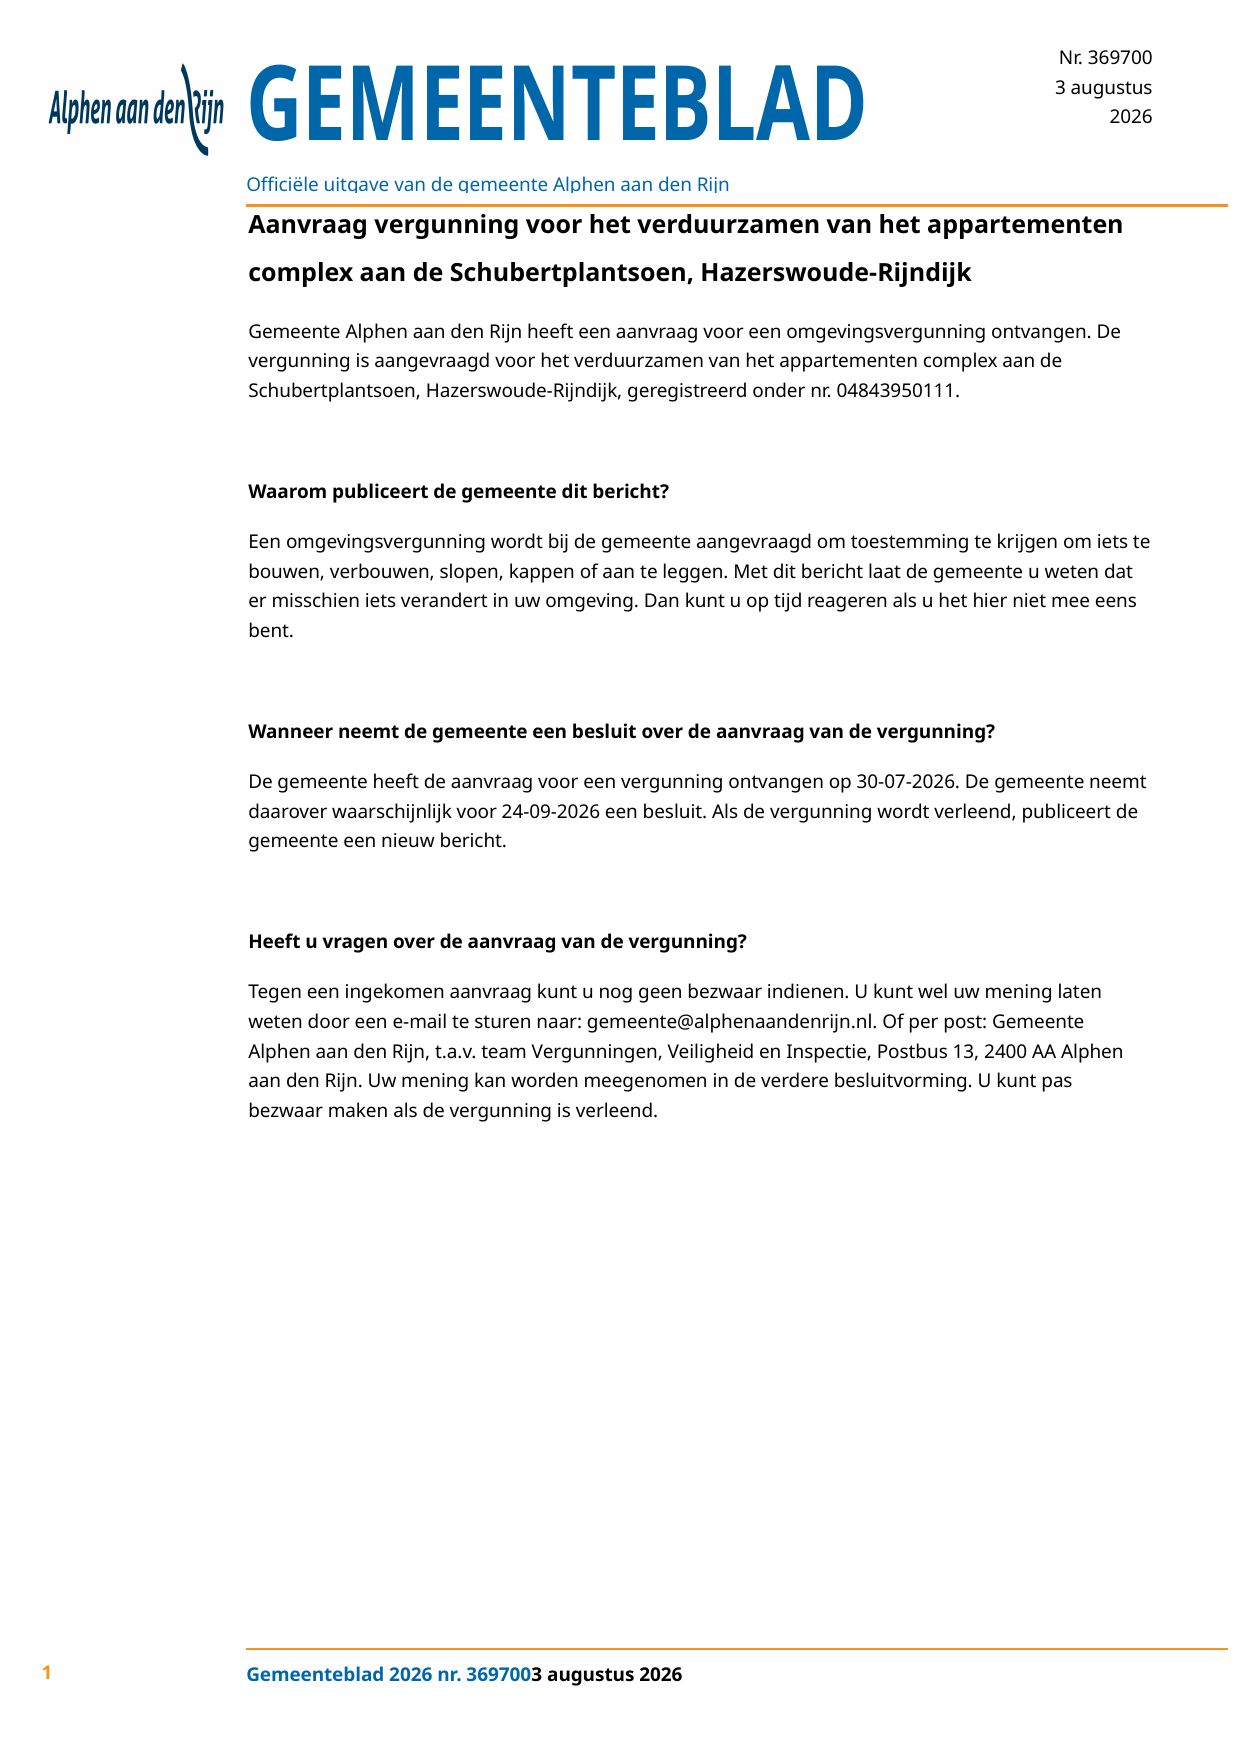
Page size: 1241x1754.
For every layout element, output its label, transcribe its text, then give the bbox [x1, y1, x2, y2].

text Tegen een ingekomen aanvraag kunt u nog geen bezwaar indienen. U kunt wel uw mening laten weten door een e-mail te sturen naar: gemeente@alphenaandenrijn.nl. Of per post: Gemeente Alphen aan den Rijn, t.a.v. team Vergunningen, Veiligheid en Inspectie, Postbus 13, 2400 AA Alphen aan den Rijn. Uw mening kan worden meegenomen in de verdere besluitvorming. U kunt pas bezwaar maken als de vergunning is verleend. [248, 979, 1152, 1123]
text Aanvraag vergunning voor het verduurzamen van het appartementen complex aan de Schubertplantsoen, Hazerswoude-Rijndijk [248, 207, 1152, 288]
text Waarom publiceert de gemeente dit bericht? [248, 478, 1152, 504]
text Heeft u vragen over de aanvraag van de vergunning? [248, 928, 1152, 954]
text De gemeente heeft de aanvraag voor een vergunning ontvangen op 30-07-2026. De gemeente neemt daarover waarschijnlijk voor 24-09-2026 een besluit. Als de vergunning wordt verleend, publiceert de gemeente een nieuw bericht. [248, 768, 1152, 853]
text Een omgevingsvergunning wordt bij de gemeente aangevraagd om toestemming te krijgen om iets te bouwen, verbouwen, slopen, kappen of aan te leggen. Met dit bericht laat de gemeente u weten dat er misschien iets verandert in uw omgeving. Dan kunt u op tijd reageren als u het hier niet mee eens bent. [248, 528, 1152, 643]
text Gemeente Alphen aan den Rijn heeft een aanvraag voor een omgevingsvergunning ontvangen. De vergunning is aangevraagd voor het verduurzamen van het appartementen complex aan de Schubertplantsoen, Hazerswoude-Rijndijk, geregistreerd onder nr. 04843950111. [248, 318, 1152, 403]
picture [41, 47, 231, 172]
text Wanneer neemt de gemeente een besluit over de aanvraag van de vergunning? [248, 718, 1152, 744]
